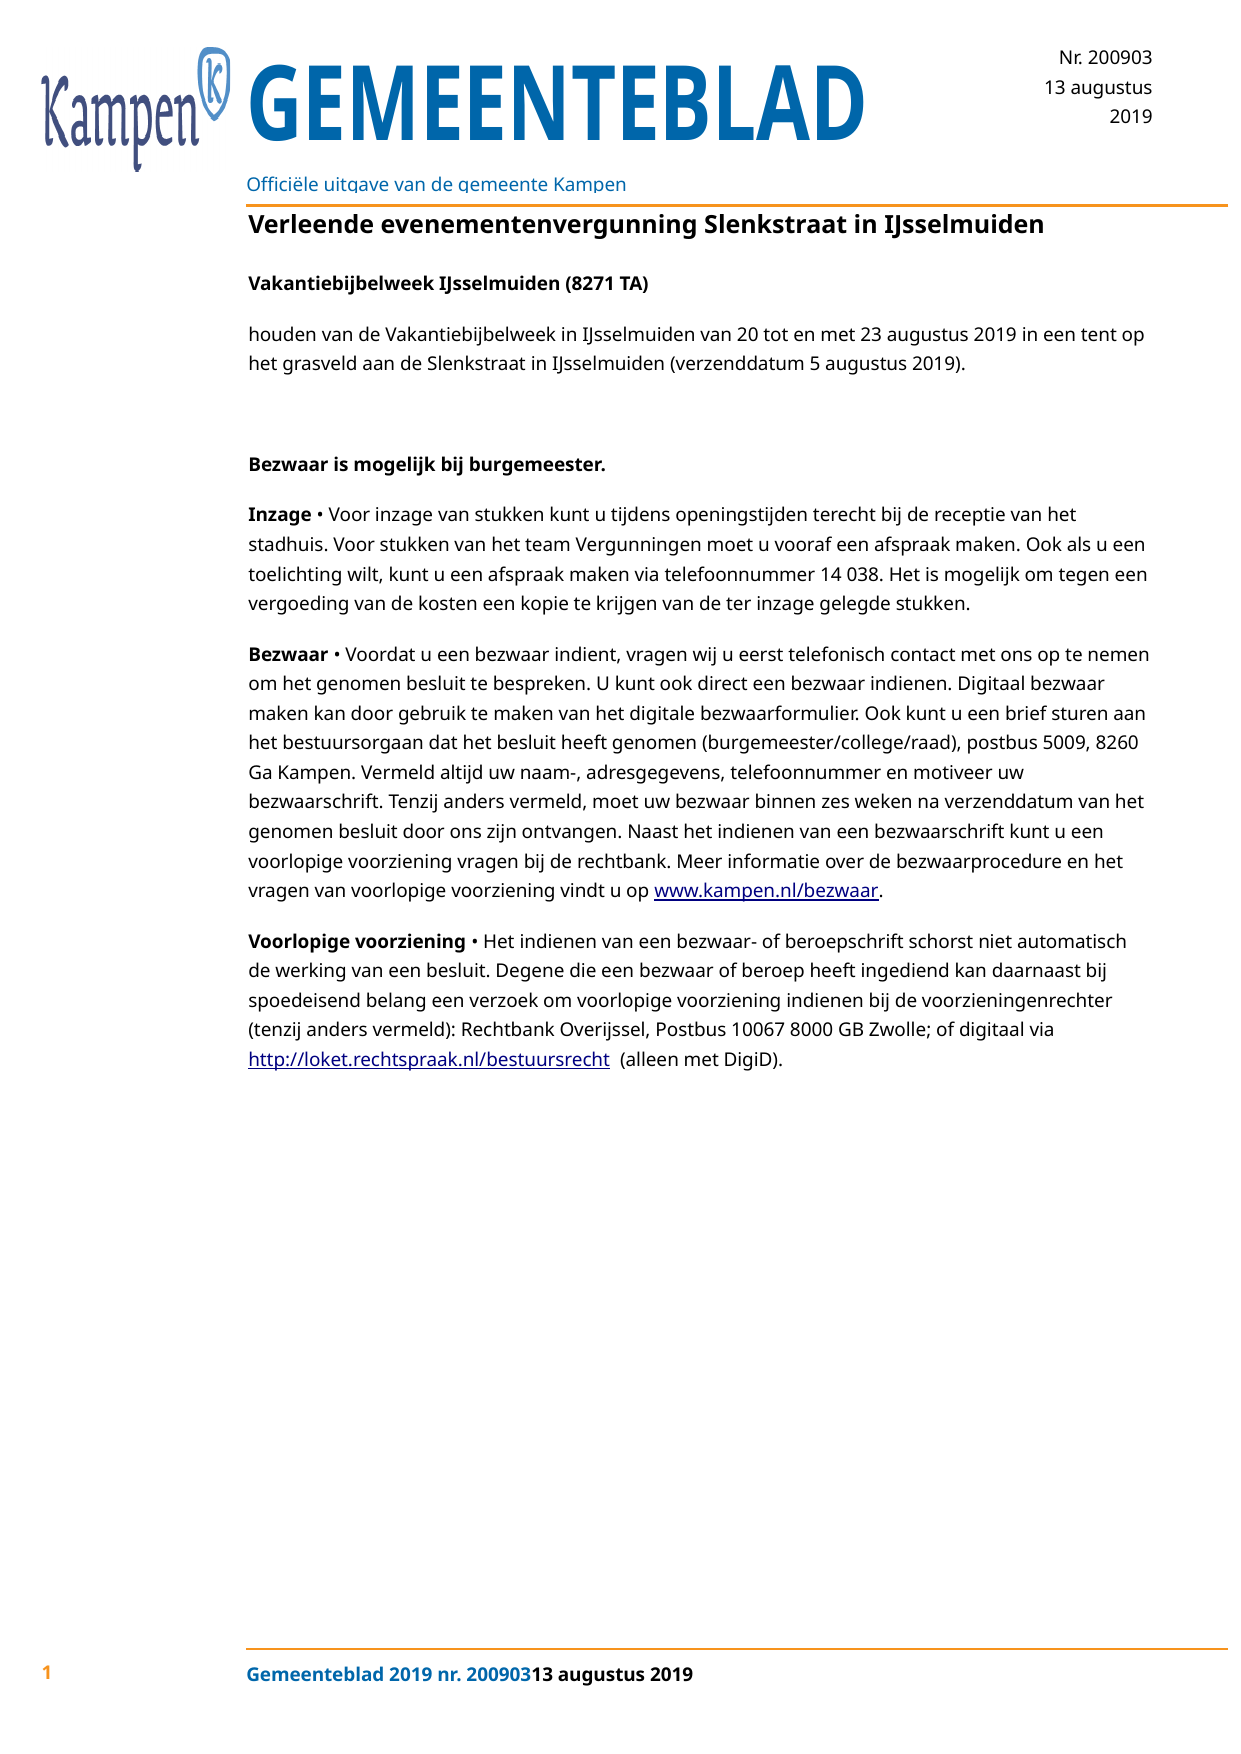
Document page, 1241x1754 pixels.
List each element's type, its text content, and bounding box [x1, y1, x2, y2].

picture [41, 47, 231, 172]
text Voorlopige voorziening • Het indienen van een bezwaar- of beroepschrift schorst niet automatisch de werking van een besluit. Degene die een bezwaar of beroep heeft ingediend kan daarnaast bij spoedeisend belang een verzoek om voorlopige voorziening indienen bij de voorzieningenrechter (tenzij anders vermeld): Rechtbank Overijssel, Postbus 10067 8000 GB Zwolle; of digitaal via http://loket.rechtspraak.nl/bestuursrecht (alleen met DigiD). [248, 928, 1152, 1072]
text Verleende evenementenvergunning Slenkstraat in IJsselmuiden [248, 207, 1152, 241]
text Bezwaar • Voordat u een bezwaar indient, vragen wij u eerst telefonisch contact met ons op te nemen om het genomen besluit te bespreken. U kunt ook direct een bezwaar indienen. Digitaal bezwaar maken kan door gebruik te maken van het digitale bezwaarformulier. Ook kunt u een brief sturen aan het bestuursorgaan dat het besluit heeft genomen (burgemeester/college/raad), postbus 5009, 8260 Ga Kampen. Vermeld altijd uw naam-, adresgegevens, telefoonnummer en motiveer uw bezwaarschrift. Tenzij anders vermeld, moet uw bezwaar binnen zes weken na verzenddatum van het genomen besluit door ons zijn ontvangen. Naast het indienen van een bezwaarschrift kunt u een voorlopige voorziening vragen bij de rechtbank. Meer informatie over de bezwaarprocedure en het vragen van voorlopige voorziening vindt u op www.kampen.nl/bezwaar. [248, 641, 1152, 903]
text Vakantiebijbelweek IJsselmuiden (8271 TA) [248, 270, 1152, 296]
text Bezwaar is mogelijk bij burgemeester. [248, 451, 1152, 477]
text houden van de Vakantiebijbelweek in IJsselmuiden van 20 tot en met 23 augustus 2019 in een tent op het grasveld aan de Slenkstraat in IJsselmuiden (verzenddatum 5 augustus 2019). [248, 321, 1152, 376]
text Inzage • Voor inzage van stukken kunt u tijdens openingstijden terecht bij de receptie van het stadhuis. Voor stukken van het team Vergunningen moet u vooraf een afspraak maken. Ook als u een toelichting wilt, kunt u een afspraak maken via telefoonnummer 14 038. Het is mogelijk om tegen een vergoeding van de kosten een kopie te krijgen van de ter inzage gelegde stukken. [248, 502, 1152, 616]
